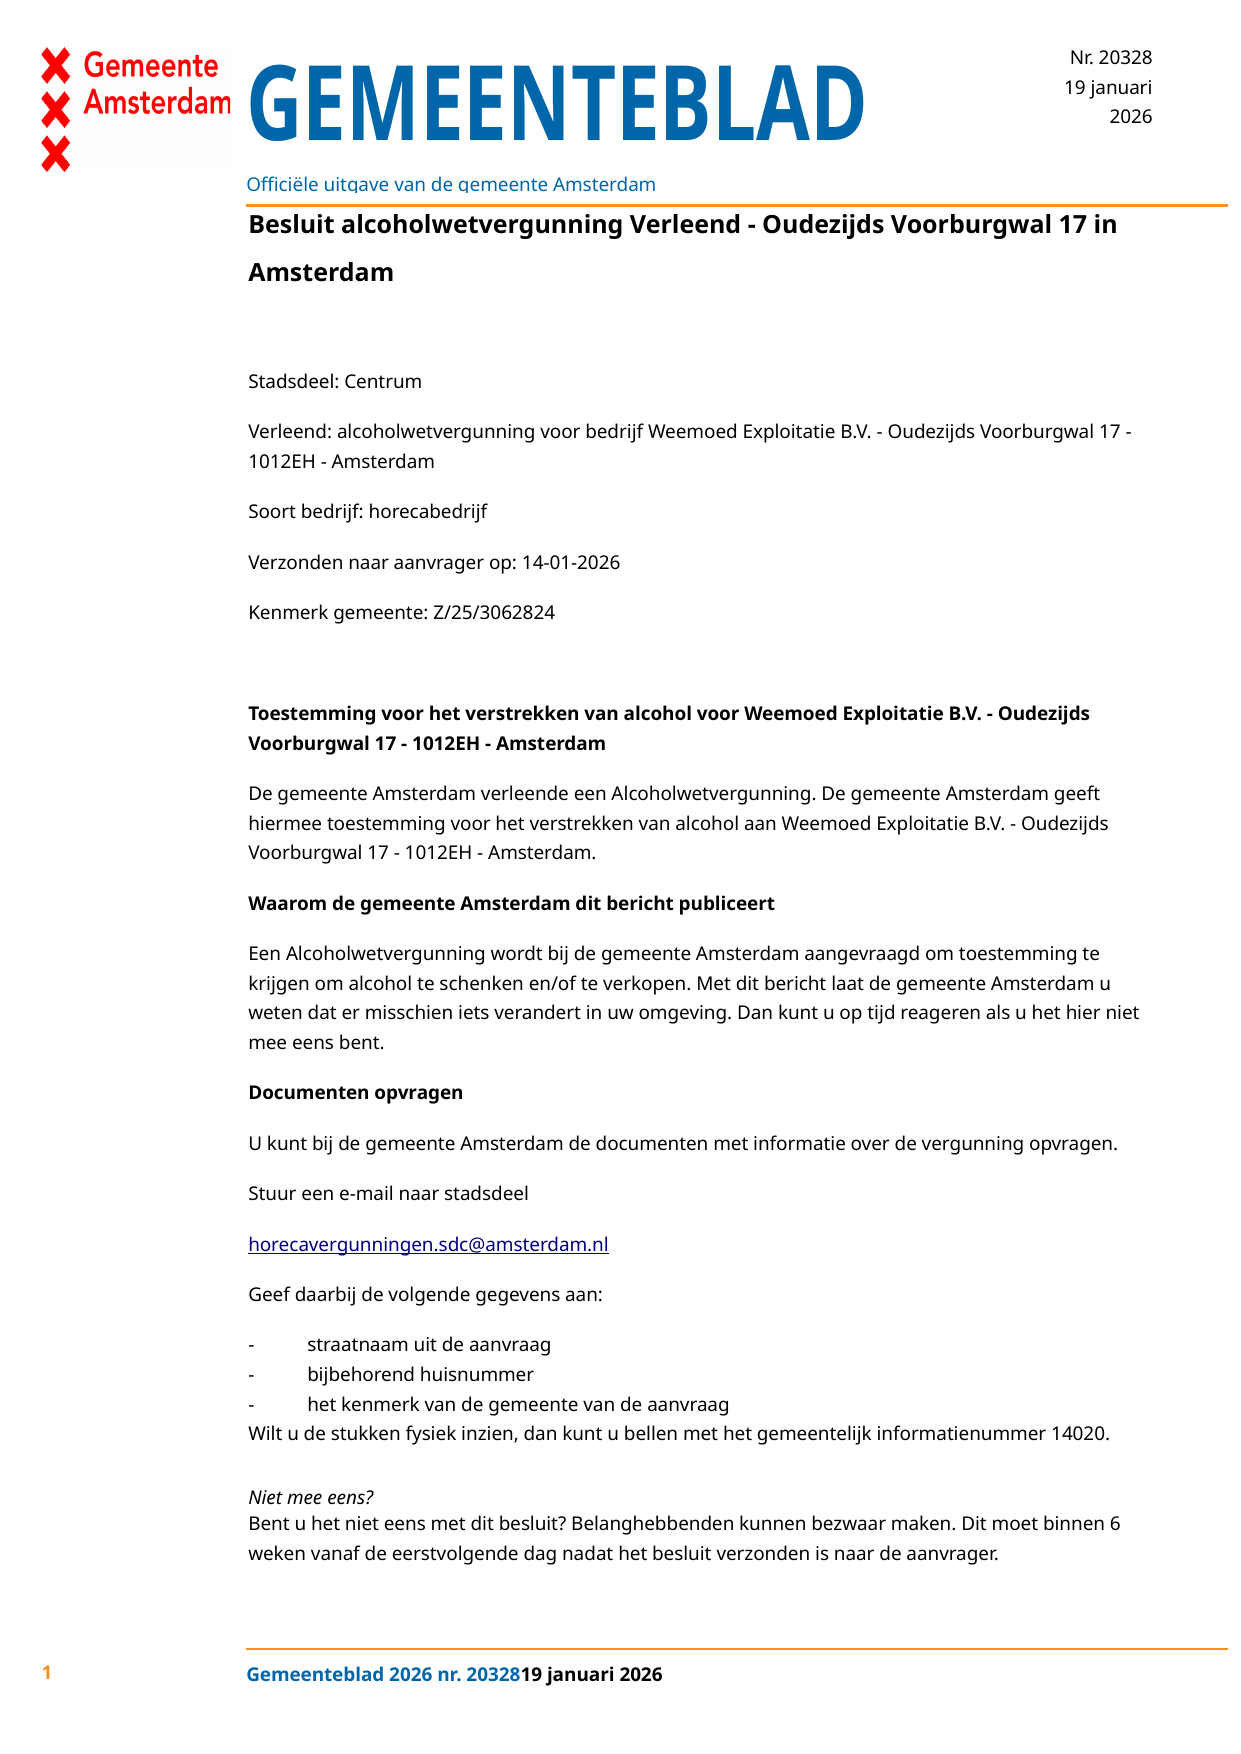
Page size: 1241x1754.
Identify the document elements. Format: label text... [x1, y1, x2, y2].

text Besluit alcoholwetvergunning Verleend - Oudezijds Voorburgwal 17 in Amsterdam [248, 207, 1152, 288]
text Waarom de gemeente Amsterdam dit bericht publiceert [248, 890, 1152, 916]
text Niet mee eens? [248, 1484, 1152, 1510]
text Kenmerk gemeente: Z/25/3062824 [248, 599, 1152, 625]
text Stuur een e-mail naar stadsdeel [248, 1180, 1152, 1206]
text U kunt bij de gemeente Amsterdam de documenten met informatie over de vergunning opvragen. [248, 1130, 1152, 1156]
text Een Alcoholwetvergunning wordt bij de gemeente Amsterdam aangevraagd om toestemming te krijgen om alcohol te schenken en/of te verkopen. Met dit bericht laat de gemeente Amsterdam u weten dat er misschien iets verandert in uw omgeving. Dan kunt u op tijd reageren als u het hier niet mee eens bent. [248, 940, 1152, 1055]
text Verzonden naar aanvrager op: 14-01-2026 [248, 549, 1152, 575]
text De gemeente Amsterdam verleende een Alcoholwetvergunning. De gemeente Amsterdam geeft hiermee toestemming voor het verstrekken van alcohol aan Weemoed Exploitatie B.V. - Oudezijds Voorburgwal 17 - 1012EH - Amsterdam. [248, 780, 1152, 865]
text Soort bedrijf: horecabedrijf [248, 499, 1152, 524]
text Toestemming voor het verstrekken van alcohol voor Weemoed Exploitatie B.V. - Oudezijds Voorburgwal 17 - 1012EH - Amsterdam [248, 700, 1152, 756]
text Wilt u de stukken fysiek inzien, dan kunt u bellen met het gemeentelijk informatienummer 14020. [248, 1420, 1152, 1446]
text Stadsdeel: Centrum [248, 368, 1152, 394]
text horecavergunningen.sdc@amsterdam.nl [248, 1231, 1152, 1257]
list straatnaam uit de aanvraag [248, 1332, 1152, 1357]
list bijbehorend huisnummer [248, 1361, 1152, 1387]
list het kenmerk van de gemeente van de aanvraag [248, 1391, 1152, 1417]
text Geef daarbij de volgende gegevens aan: [248, 1281, 1152, 1307]
text Bent u het niet eens met dit besluit? Belanghebbenden kunnen bezwaar maken. Dit moet binnen 6 weken vanaf de eerstvolgende dag nadat het besluit verzonden is naar de aanvrager. [248, 1510, 1152, 1565]
picture [41, 47, 231, 172]
text Documenten opvragen [248, 1079, 1152, 1105]
text Verleend: alcoholwetvergunning voor bedrijf Weemoed Exploitatie B.V. - Oudezijds Voorburgwal 17 - 1012EH - Amsterdam [248, 419, 1152, 474]
